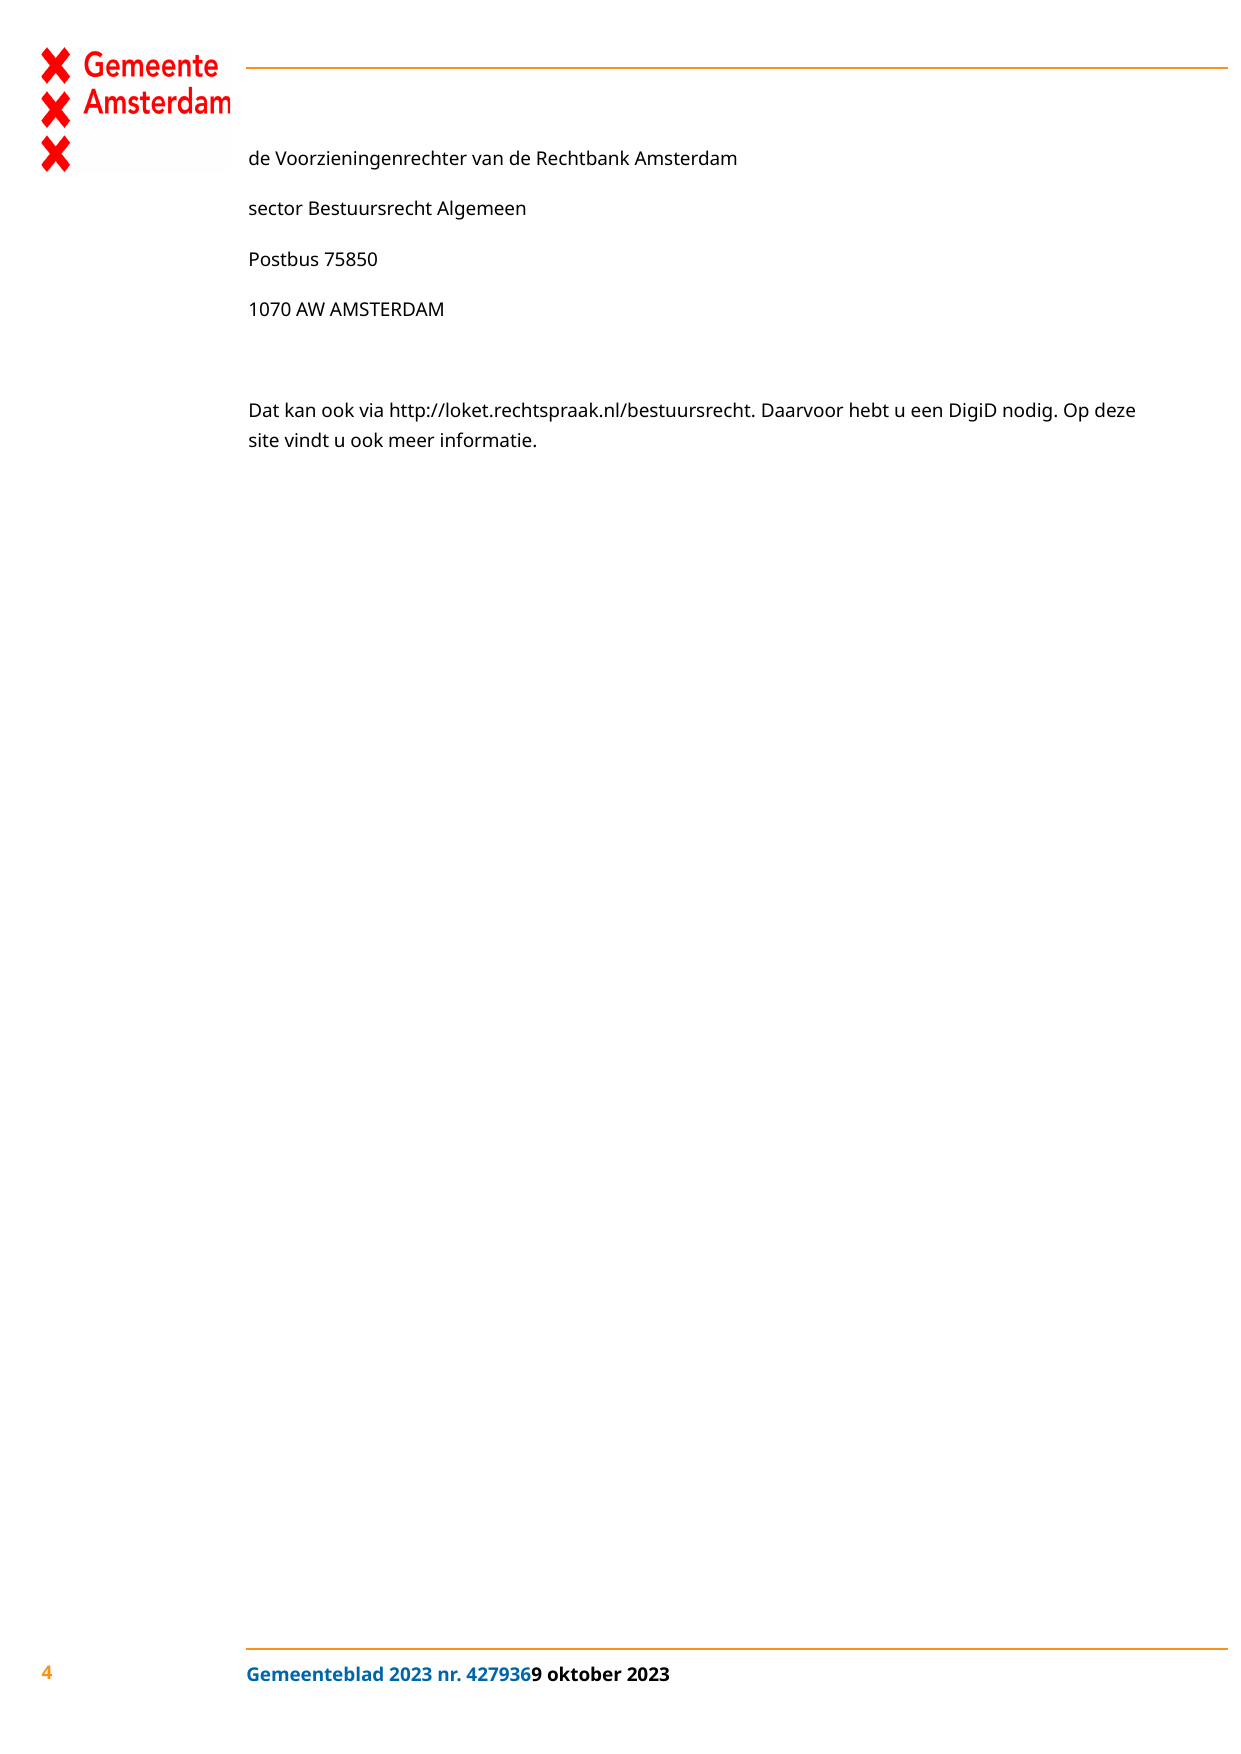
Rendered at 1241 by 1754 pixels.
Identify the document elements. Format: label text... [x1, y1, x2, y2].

text de Voorzieningenrechter van de Rechtbank Amsterdam [248, 145, 1152, 171]
text sector Bestuursrecht Algemeen [248, 196, 1152, 221]
picture [41, 47, 231, 172]
text 1070 AW AMSTERDAM [248, 296, 1152, 322]
text Dat kan ook via http://loket.rechtspraak.nl/bestuursrecht. Daarvoor hebt u een DigiD nodig. Op deze site vindt u ook meer informatie. [248, 397, 1152, 453]
text Postbus 75850 [248, 246, 1152, 272]
